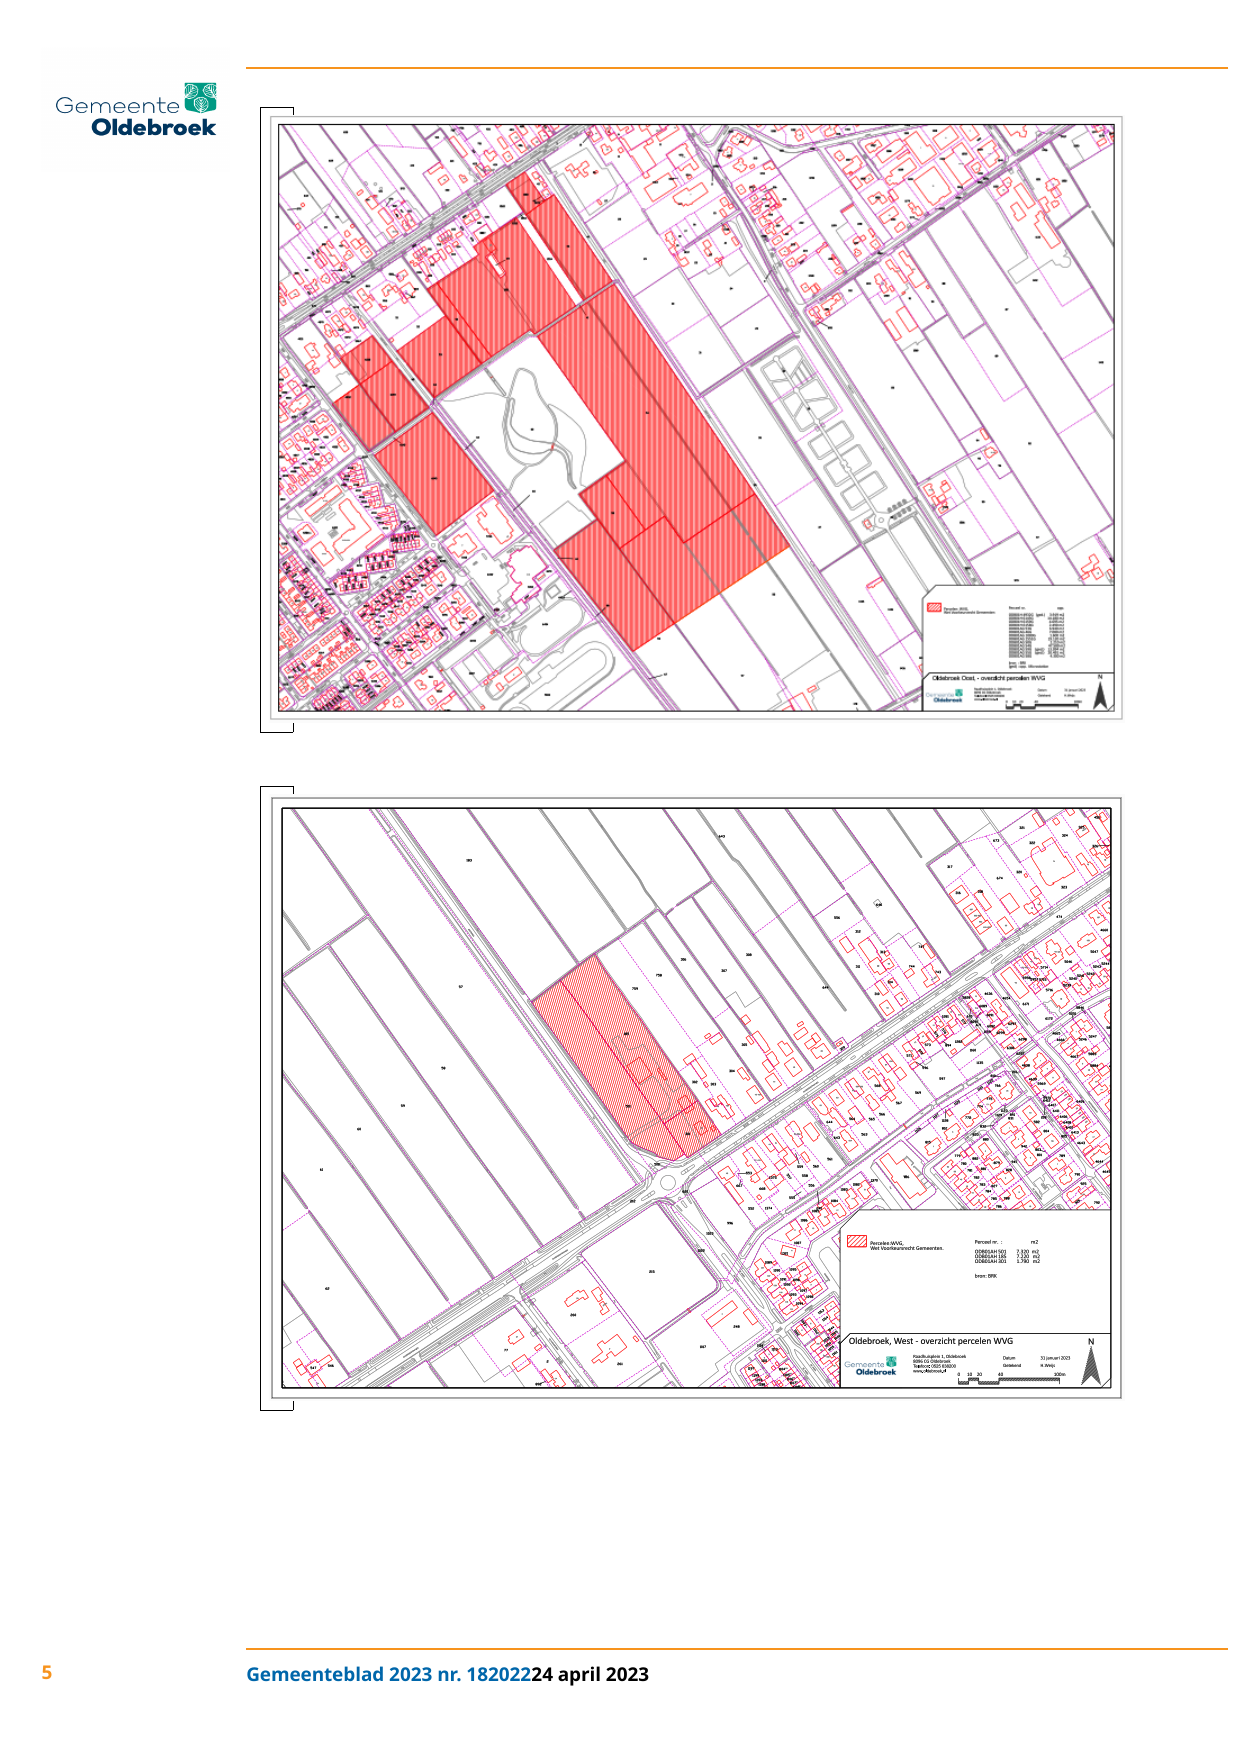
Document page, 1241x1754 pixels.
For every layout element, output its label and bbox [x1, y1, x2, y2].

picture [268, 115, 1125, 723]
picture [41, 47, 231, 172]
picture [268, 794, 1125, 1401]
